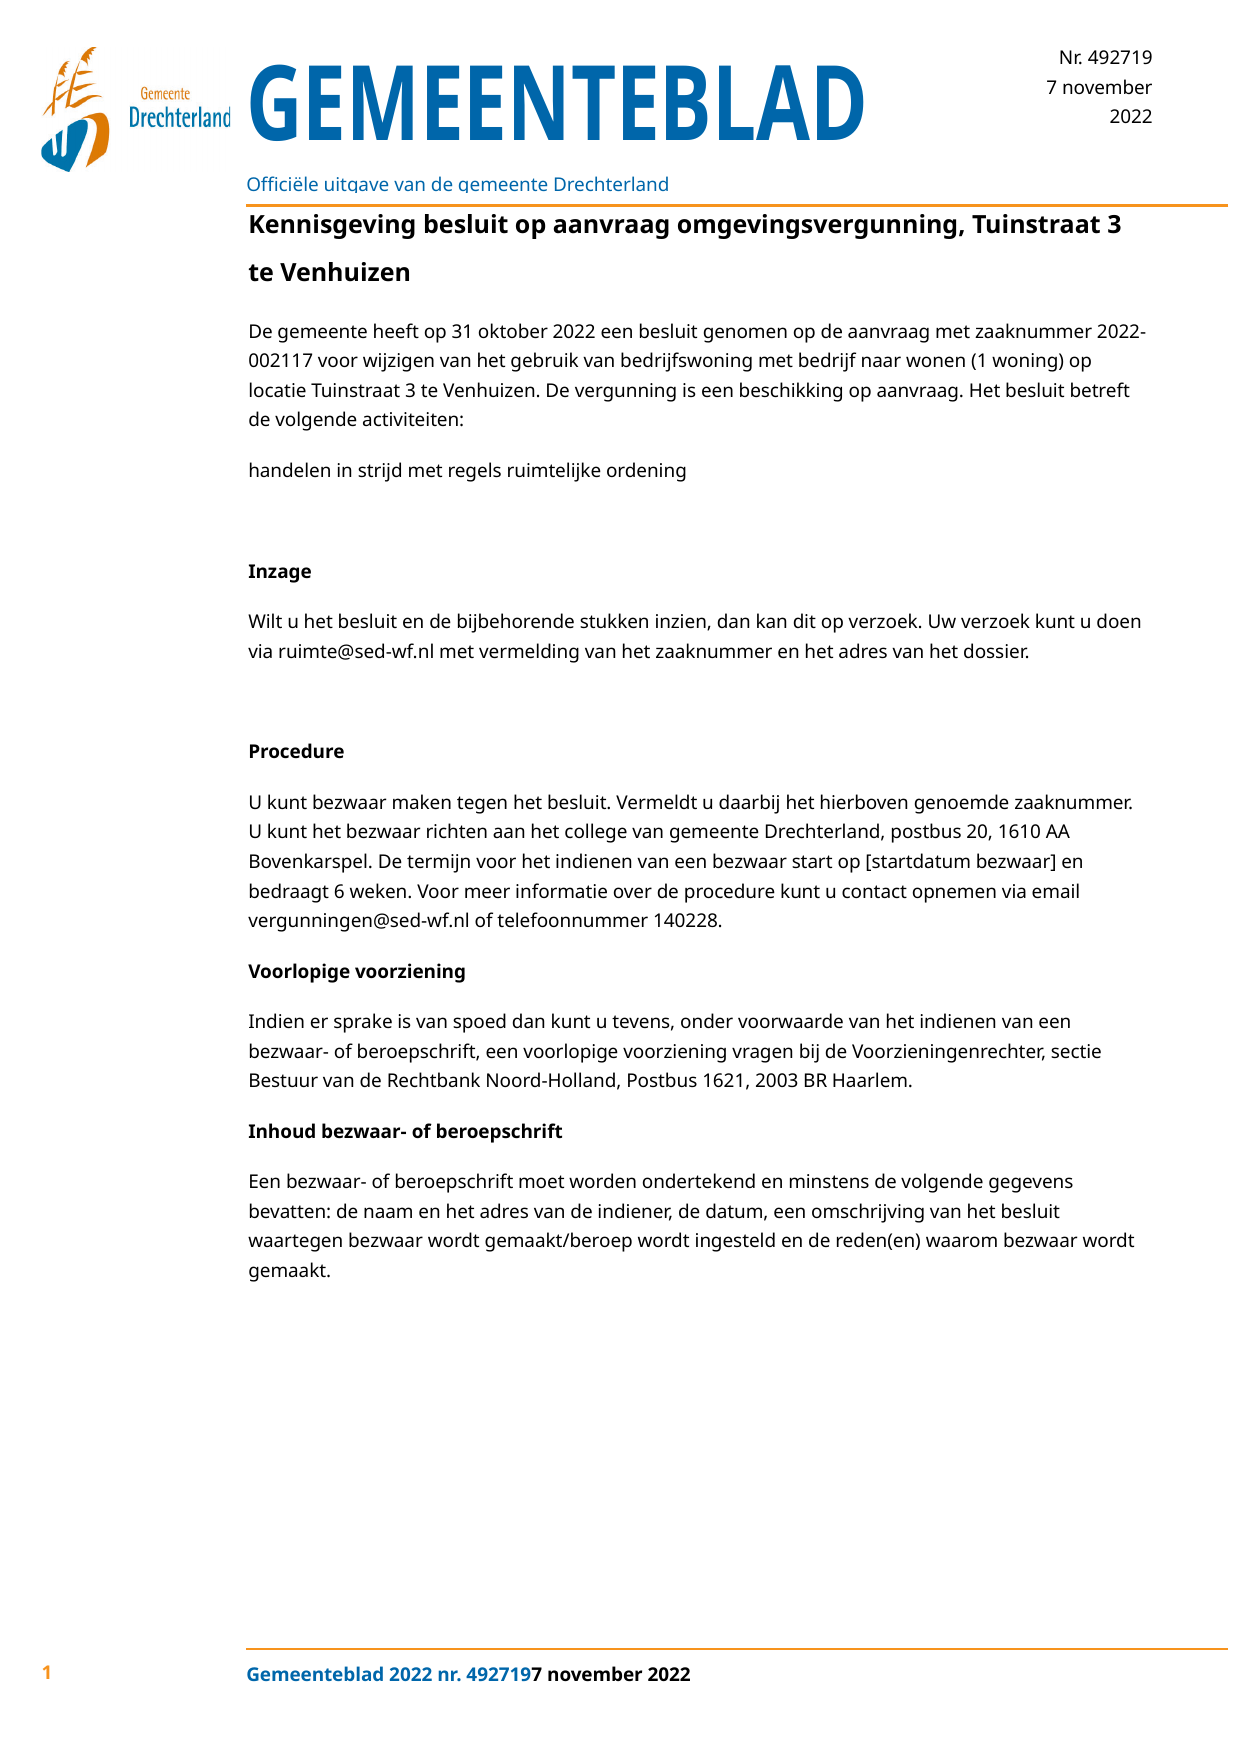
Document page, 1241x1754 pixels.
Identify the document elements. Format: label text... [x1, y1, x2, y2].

picture [41, 158, 64, 172]
text Voorlopige voorziening [248, 958, 1152, 984]
text U kunt bezwaar maken tegen het besluit. Vermeldt u daarbij het hierboven genoemde zaaknummer. U kunt het bezwaar richten aan het college van gemeente Drechterland, postbus 20, 1610 AA Bovenkarspel. De termijn voor het indienen van een bezwaar start op [startdatum bezwaar] en bedraagt 6 weken. Voor meer informatie over de procedure kunt u contact opnemen via email vergunningen@sed-wf.nl of telefoonnummer 140228. [248, 789, 1152, 933]
text Inzage [248, 558, 1152, 584]
text Een bezwaar- of beroepschrift moet worden ondertekend en minstens de volgende gegevens bevatten: de naam en het adres van de indiener, de datum, een omschrijving van het besluit waartegen bezwaar wordt gemaakt/beroep wordt ingesteld en de reden(en) waarom bezwaar wordt gemaakt. [248, 1168, 1152, 1283]
text Kennisgeving besluit op aanvraag omgevingsvergunning, Tuinstraat 3 te Venhuizen [248, 207, 1152, 288]
text De gemeente heeft op 31 oktober 2022 een besluit genomen op de aanvraag met zaaknummer 2022-002117 voor wijzigen van het gebruik van bedrijfswoning met bedrijf naar wonen (1 woning) op locatie Tuinstraat 3 te Venhuizen. De vergunning is een beschikking op aanvraag. Het besluit betreft de volgende activiteiten: [248, 318, 1152, 432]
picture [41, 47, 231, 172]
text Wilt u het besluit en de bijbehorende stukken inzien, dan kan dit op verzoek. Uw verzoek kunt u doen via ruimte@sed-wf.nl met vermelding van het zaaknummer en het adres van het dossier. [248, 608, 1152, 664]
picture [226, 115, 231, 124]
text Procedure [248, 739, 1152, 764]
text handelen in strijd met regels ruimtelijke ordening [248, 457, 1152, 483]
text Inhoud bezwaar- of beroepschrift [248, 1118, 1152, 1144]
text Indien er sprake is van spoed dan kunt u tevens, onder voorwaarde van het indienen van een bezwaar- of beroepschrift, een voorlopige voorziening vragen bij de Voorzieningenrechter, sectie Bestuur van de Rechtbank Noord-Holland, Postbus 1621, 2003 BR Haarlem. [248, 1008, 1152, 1093]
